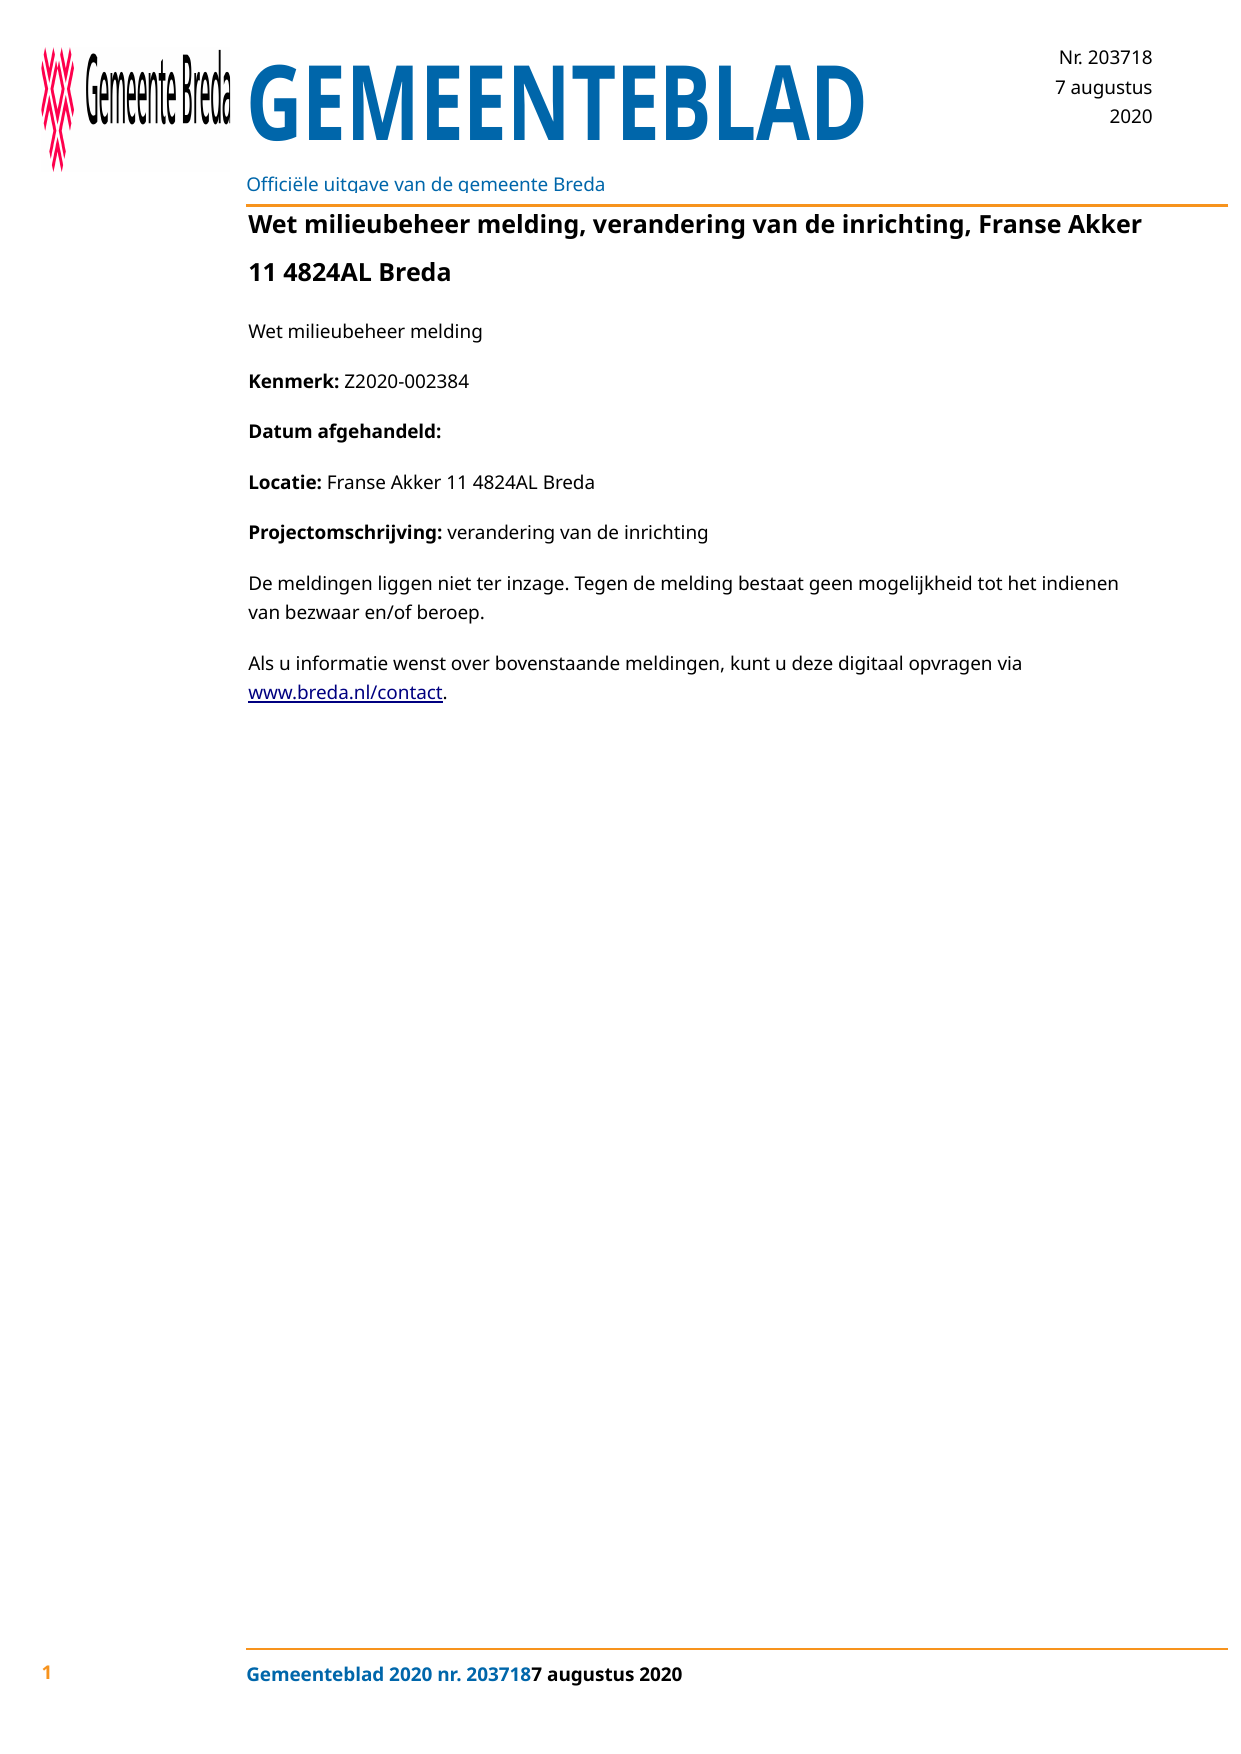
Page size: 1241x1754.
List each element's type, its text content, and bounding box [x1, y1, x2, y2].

text Kenmerk: Z2020-002384 [248, 368, 1152, 394]
picture [41, 47, 231, 172]
text Wet milieubeheer melding [248, 318, 1152, 344]
text Datum afgehandeld: [248, 419, 1152, 444]
text Wet milieubeheer melding, verandering van de inrichting, Franse Akker 11 4824AL Breda [248, 207, 1152, 288]
text De meldingen liggen niet ter inzage. Tegen de melding bestaat geen mogelijkheid tot het indienen van bezwaar en/of beroep. [248, 570, 1152, 625]
text Als u informatie wenst over bovenstaande meldingen, kunt u deze digitaal opvragen via www.breda.nl/contact. [248, 650, 1152, 705]
text Locatie: Franse Akker 11 4824AL Breda [248, 469, 1152, 495]
text Projectomschrijving: verandering van de inrichting [248, 519, 1152, 545]
